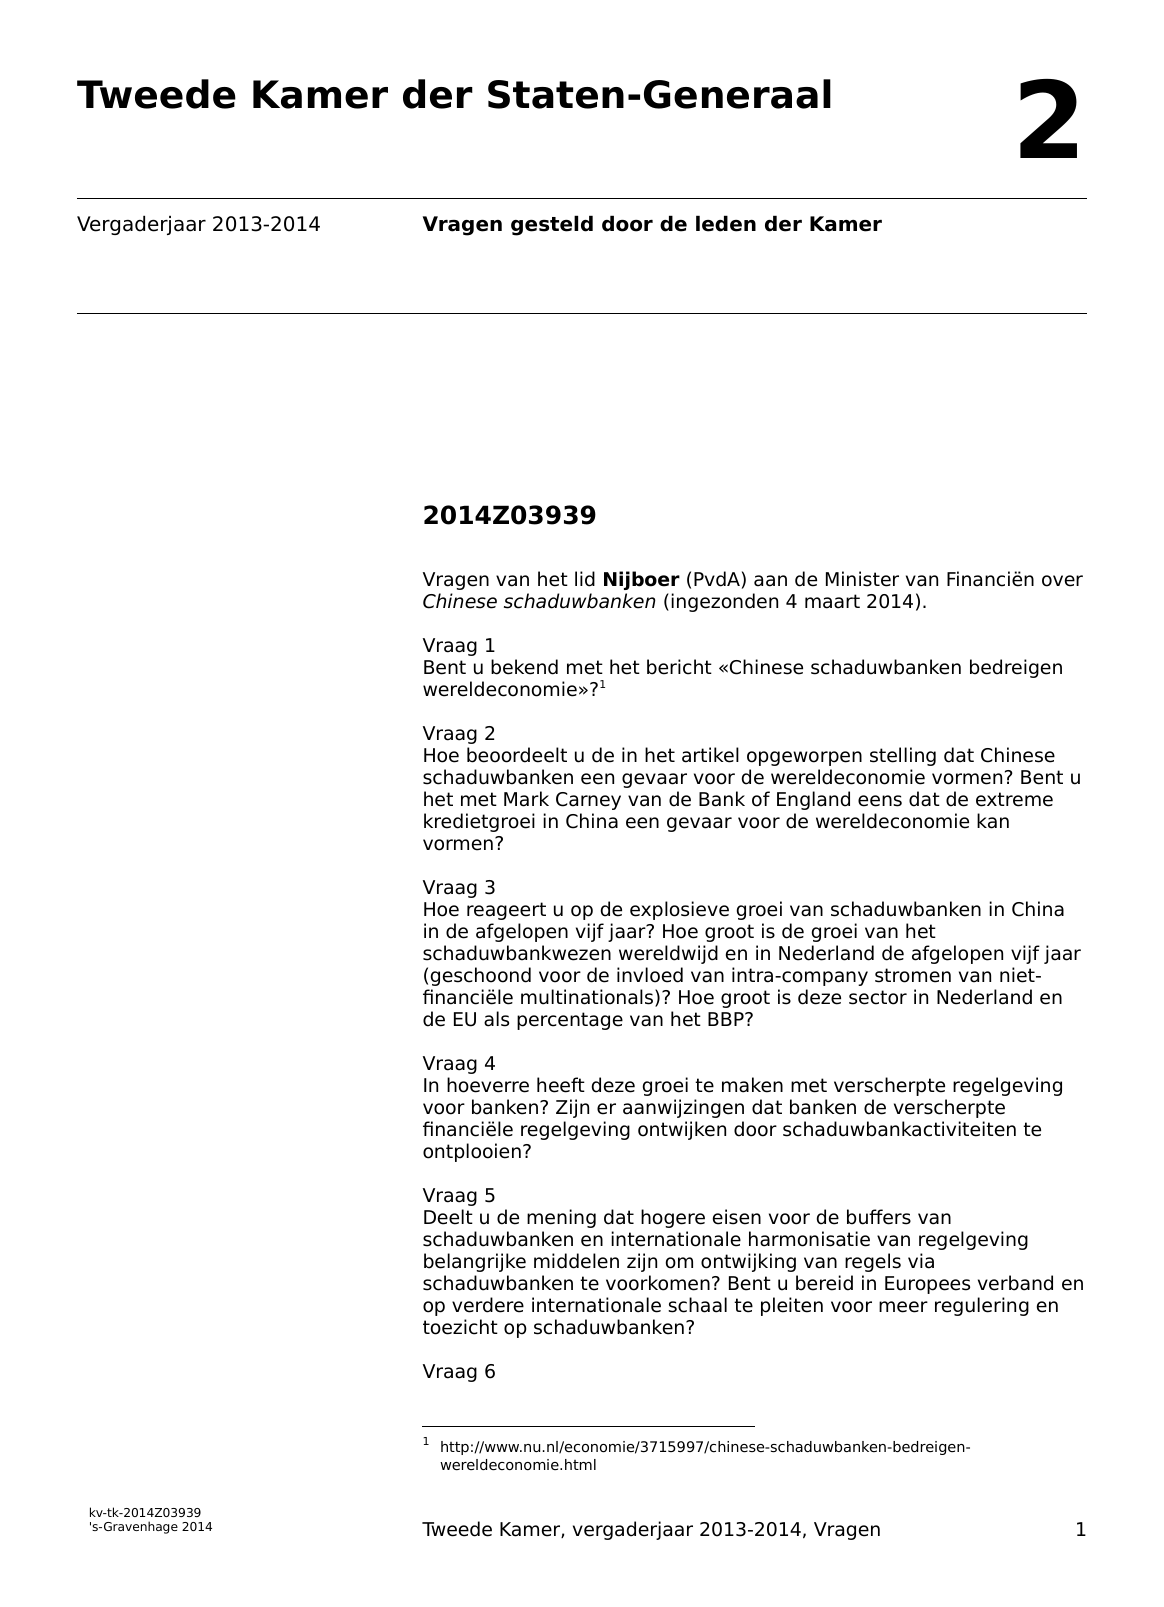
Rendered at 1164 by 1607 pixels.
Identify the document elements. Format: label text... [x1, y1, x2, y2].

text http://www.nu.nl/economie/3715997/chinese-schaduwbanken-bedreigen-wereldeconomie.html [422, 1435, 1087, 1474]
text Vraag 4 [422, 1053, 1087, 1075]
text Vraag 5 [422, 1185, 1087, 1207]
text kv-tk-2014Z03939 [88, 1506, 323, 1520]
text Hoe reageert u op de explosieve groei van schaduwbanken in China in de afgelopen vijf jaar? Hoe groot is de groei van het schaduwbankwezen wereldwijd en in Nederland de afgelopen vijf jaar (geschoond voor de invloed van intra-company stromen van niet-financiële multinationals)? Hoe groot is deze sector in Nederland en de EU als percentage van het BBP? [422, 899, 1087, 1031]
text In hoeverre heeft deze groei te maken met verscherpte regelgeving voor banken? Zijn er aanwijzingen dat banken de verscherpte financiële regelgeving ontwijken door schaduwbankactiviteiten te ontplooien? [422, 1075, 1087, 1163]
text Vraag 1 [422, 635, 1087, 657]
text 's-Gravenhage 2014 [88, 1520, 323, 1534]
text Hoe beoordeelt u de in het artikel opgeworpen stelling dat Chinese schaduwbanken een gevaar voor de wereldeconomie vormen? Bent u het met Mark Carney van de Bank of England eens dat de extreme kredietgroei in China een gevaar voor de wereldeconomie kan vormen? [422, 745, 1087, 855]
text Deelt u de mening dat hogere eisen voor de buffers van schaduwbanken en internationale harmonisatie van regelgeving belangrijke middelen zijn om ontwijking van regels via schaduwbanken te voorkomen? Bent u bereid in Europees verband en op verdere internationale schaal te pleiten voor meer regulering en toezicht op schaduwbanken? [422, 1207, 1087, 1339]
table_header 2 [886, 59, 1087, 198]
text 2014Z03939 [422, 501, 1087, 531]
text Vraag 3 [422, 877, 1087, 899]
text Vraag 2 [422, 723, 1087, 745]
text Vragen van het lid Nijboer (PvdA) aan de Minister van Financiën over Chinese schaduwbanken (ingezonden 4 maart 2014). [422, 569, 1087, 613]
text Vraag 6 [422, 1361, 1087, 1383]
table_header Tweede Kamer der Staten-Generaal [77, 59, 886, 198]
table_cell Vergaderjaar 2013-2014 [77, 199, 422, 313]
text Bent u bekend met het bericht «Chinese schaduwbanken bedreigen wereldeconomie»? [422, 657, 1087, 701]
table_cell Vragen gesteld door de leden der Kamer [422, 199, 1087, 313]
